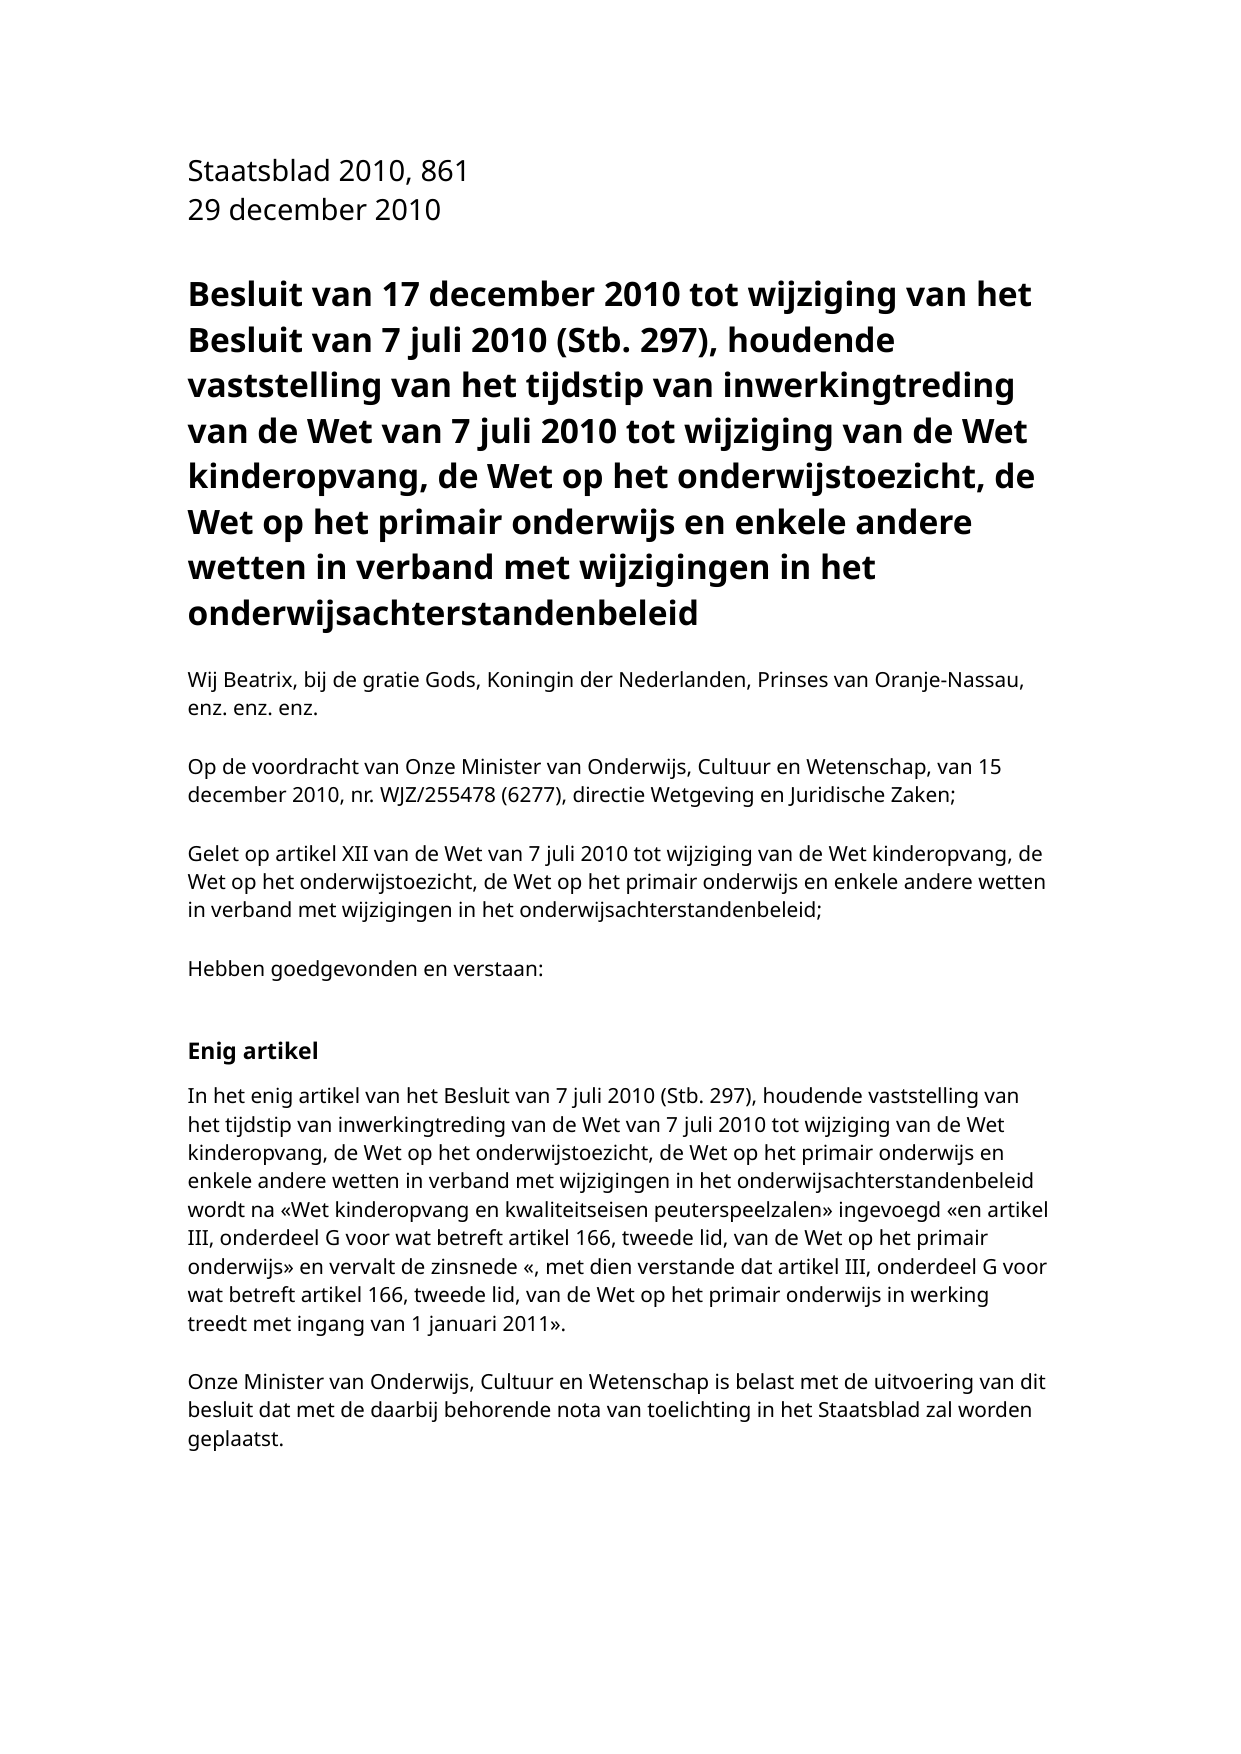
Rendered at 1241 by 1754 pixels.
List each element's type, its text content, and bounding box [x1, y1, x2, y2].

text Onze Minister van Onderwijs, Cultuur en Wetenschap is belast met de uitvoering van dit besluit dat met de daarbij behorende nota van toelichting in het Staatsblad zal worden geplaatst. [187, 1367, 1053, 1452]
text Hebben goedgevonden en verstaan: [187, 954, 1053, 982]
subtitle Besluit van 17 december 2010 tot wijziging van het Besluit van 7 juli 2010 (Stb. 297), houdende vaststelling van het tijdstip van inwerkingtreding van de Wet van 7 juli 2010 tot wijziging van de Wet kinderopvang, de Wet op het onderwijstoezicht, de Wet op het primair onderwijs en enkele andere wetten in verband met wijzigingen in het onderwijsachterstandenbeleid [187, 271, 1053, 635]
text In het enig artikel van het Besluit van 7 juli 2010 (Stb. 297), houdende vaststelling van het tijdstip van inwerkingtreding van de Wet van 7 juli 2010 tot wijziging van de Wet kinderopvang, de Wet op het onderwijstoezicht, de Wet op het primair onderwijs en enkele andere wetten in verband met wijzigingen in het onderwijsachterstandenbeleid wordt na «Wet kinderopvang en kwaliteitseisen peuterspeelzalen» ingevoegd «en artikel III, onderdeel G voor wat betreft artikel 166, tweede lid, van de Wet op het primair onderwijs» en vervalt de zinsnede «, met dien verstande dat artikel III, onderdeel G voor wat betreft artikel 166, tweede lid, van de Wet op het primair onderwijs in werking treedt met ingang van 1 januari 2011». [187, 1081, 1053, 1337]
text 29 december 2010 [187, 190, 1053, 229]
text Wij Beatrix, bij de gratie Gods, Koningin der Nederlanden, Prinses van Oranje-Nassau, enz. enz. enz. [187, 665, 1053, 722]
subtitle Enig artikel [187, 1035, 1053, 1066]
text Op de voordracht van Onze Minister van Onderwijs, Cultuur en Wetenschap, van 15 december 2010, nr. WJZ/255478 (6277), directie Wetgeving en Juridische Zaken; [187, 752, 1053, 809]
text Staatsblad 2010, 861 [187, 150, 1053, 190]
text Gelet op artikel XII van de Wet van 7 juli 2010 tot wijziging van de Wet kinderopvang, de Wet op het onderwijstoezicht, de Wet op het primair onderwijs en enkele andere wetten in verband met wijzigingen in het onderwijsachterstandenbeleid; [187, 839, 1053, 924]
